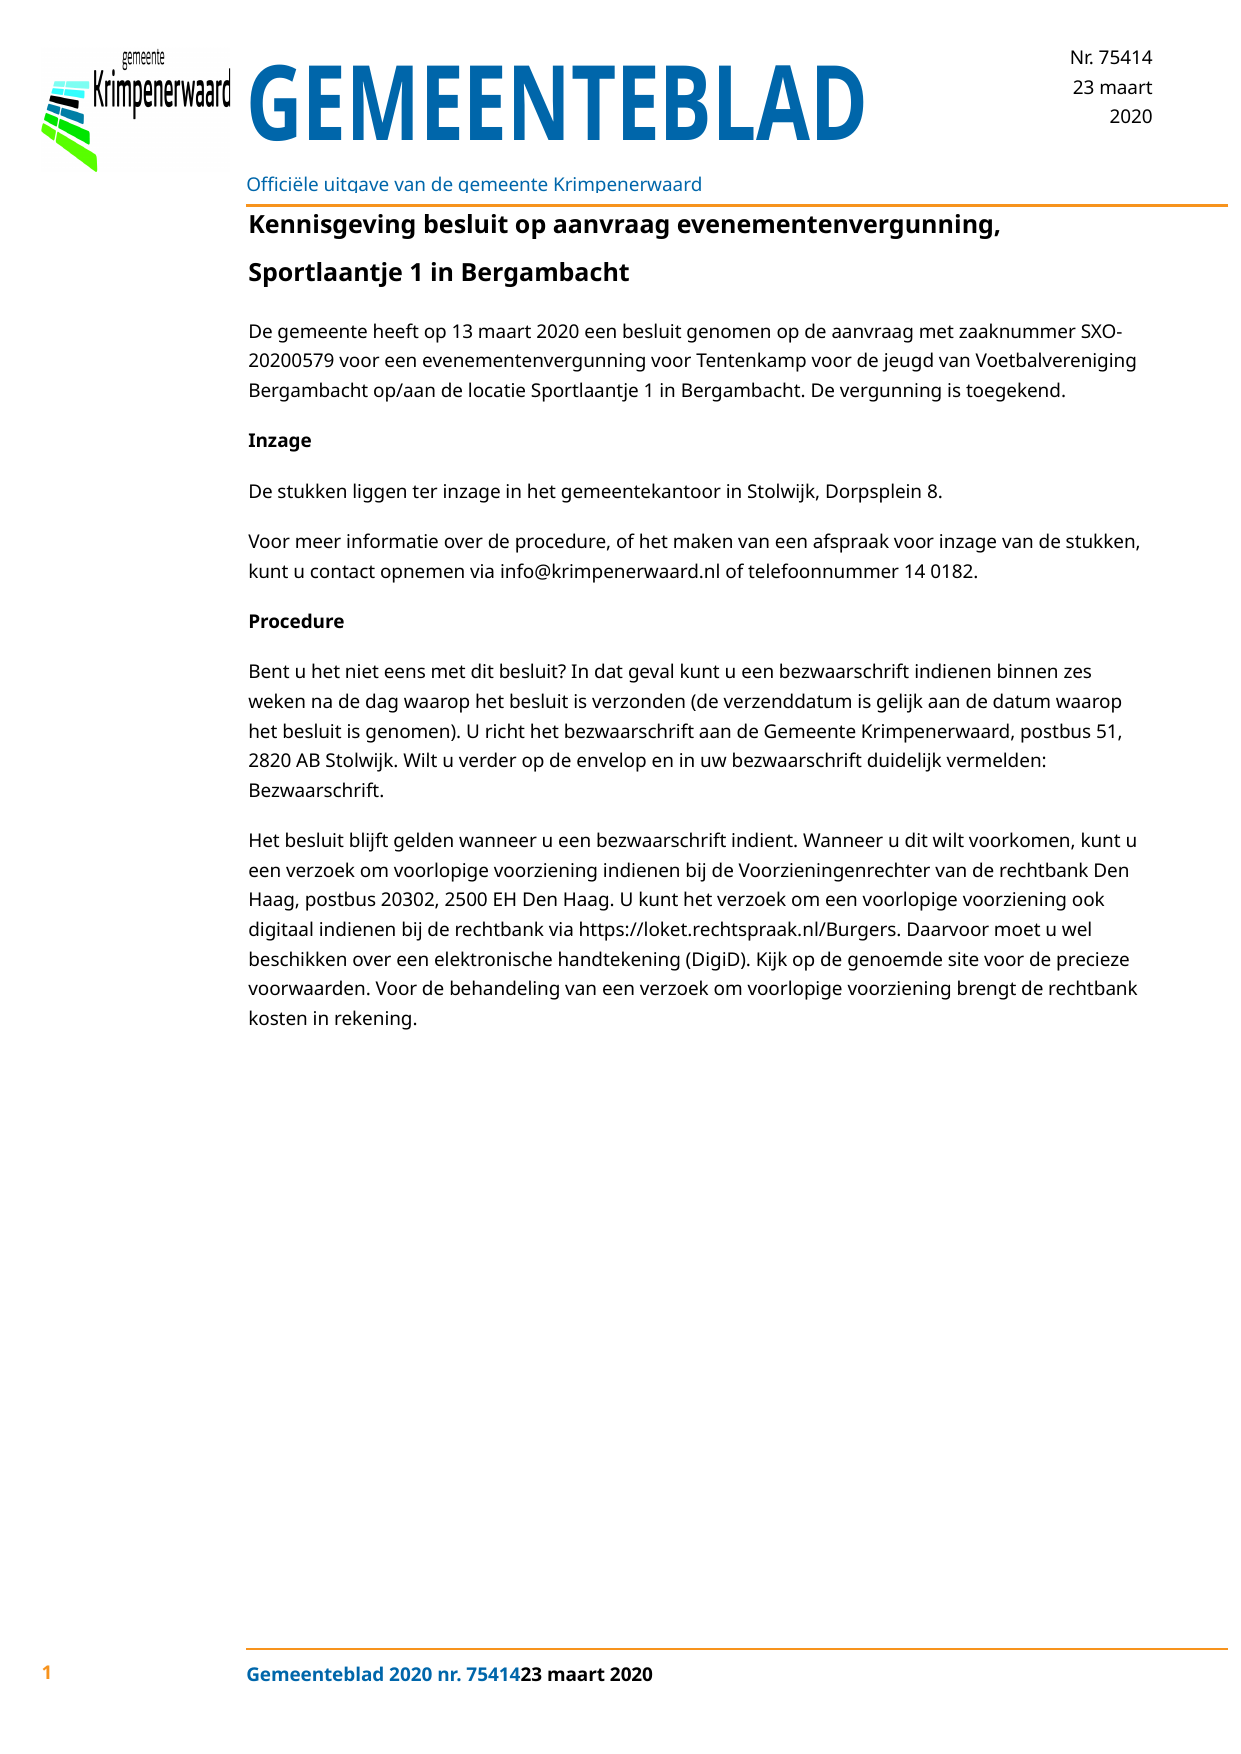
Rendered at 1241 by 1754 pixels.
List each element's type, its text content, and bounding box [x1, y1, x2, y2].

text Inzage [248, 427, 1152, 453]
text De gemeente heeft op 13 maart 2020 een besluit genomen op de aanvraag met zaaknummer SXO-20200579 voor een evenementenvergunning voor Tentenkamp voor de jeugd van Voetbalvereniging Bergambacht op/aan de locatie Sportlaantje 1 in Bergambacht. De vergunning is toegekend. [248, 318, 1152, 403]
text Kennisgeving besluit op aanvraag evenementenvergunning, Sportlaantje 1 in Bergambacht [248, 207, 1152, 288]
text De stukken liggen ter inzage in het gemeentekantoor in Stolwijk, Dorpsplein 8. [248, 478, 1152, 504]
text Bent u het niet eens met dit besluit? In dat geval kunt u een bezwaarschrift indienen binnen zes weken na de dag waarop het besluit is verzonden (de verzenddatum is gelijk aan de datum waarop het besluit is genomen). U richt het bezwaarschrift aan de Gemeente Krimpenerwaard, postbus 51, 2820 AB Stolwijk. Wilt u verder op de envelop en in uw bezwaarschrift duidelijk vermelden: Bezwaarschrift. [248, 659, 1152, 803]
picture [41, 47, 231, 172]
text Het besluit blijft gelden wanneer u een bezwaarschrift indient. Wanneer u dit wilt voorkomen, kunt u een verzoek om voorlopige voorziening indienen bij de Voorzieningenrechter van de rechtbank Den Haag, postbus 20302, 2500 EH Den Haag. U kunt het verzoek om een voorlopige voorziening ook digitaal indienen bij de rechtbank via https://loket.rechtspraak.nl/Burgers. Daarvoor moet u wel beschikken over een elektronische handtekening (DigiD). Kijk op de genoemde site voor de precieze voorwaarden. Voor de behandeling van een verzoek om voorlopige voorziening brengt de rechtbank kosten in rekening. [248, 827, 1152, 1031]
text Voor meer informatie over de procedure, of het maken van een afspraak voor inzage van de stukken, kunt u contact opnemen via info@krimpenerwaard.nl of telefoonnummer 14 0182. [248, 528, 1152, 584]
text Procedure [248, 608, 1152, 634]
